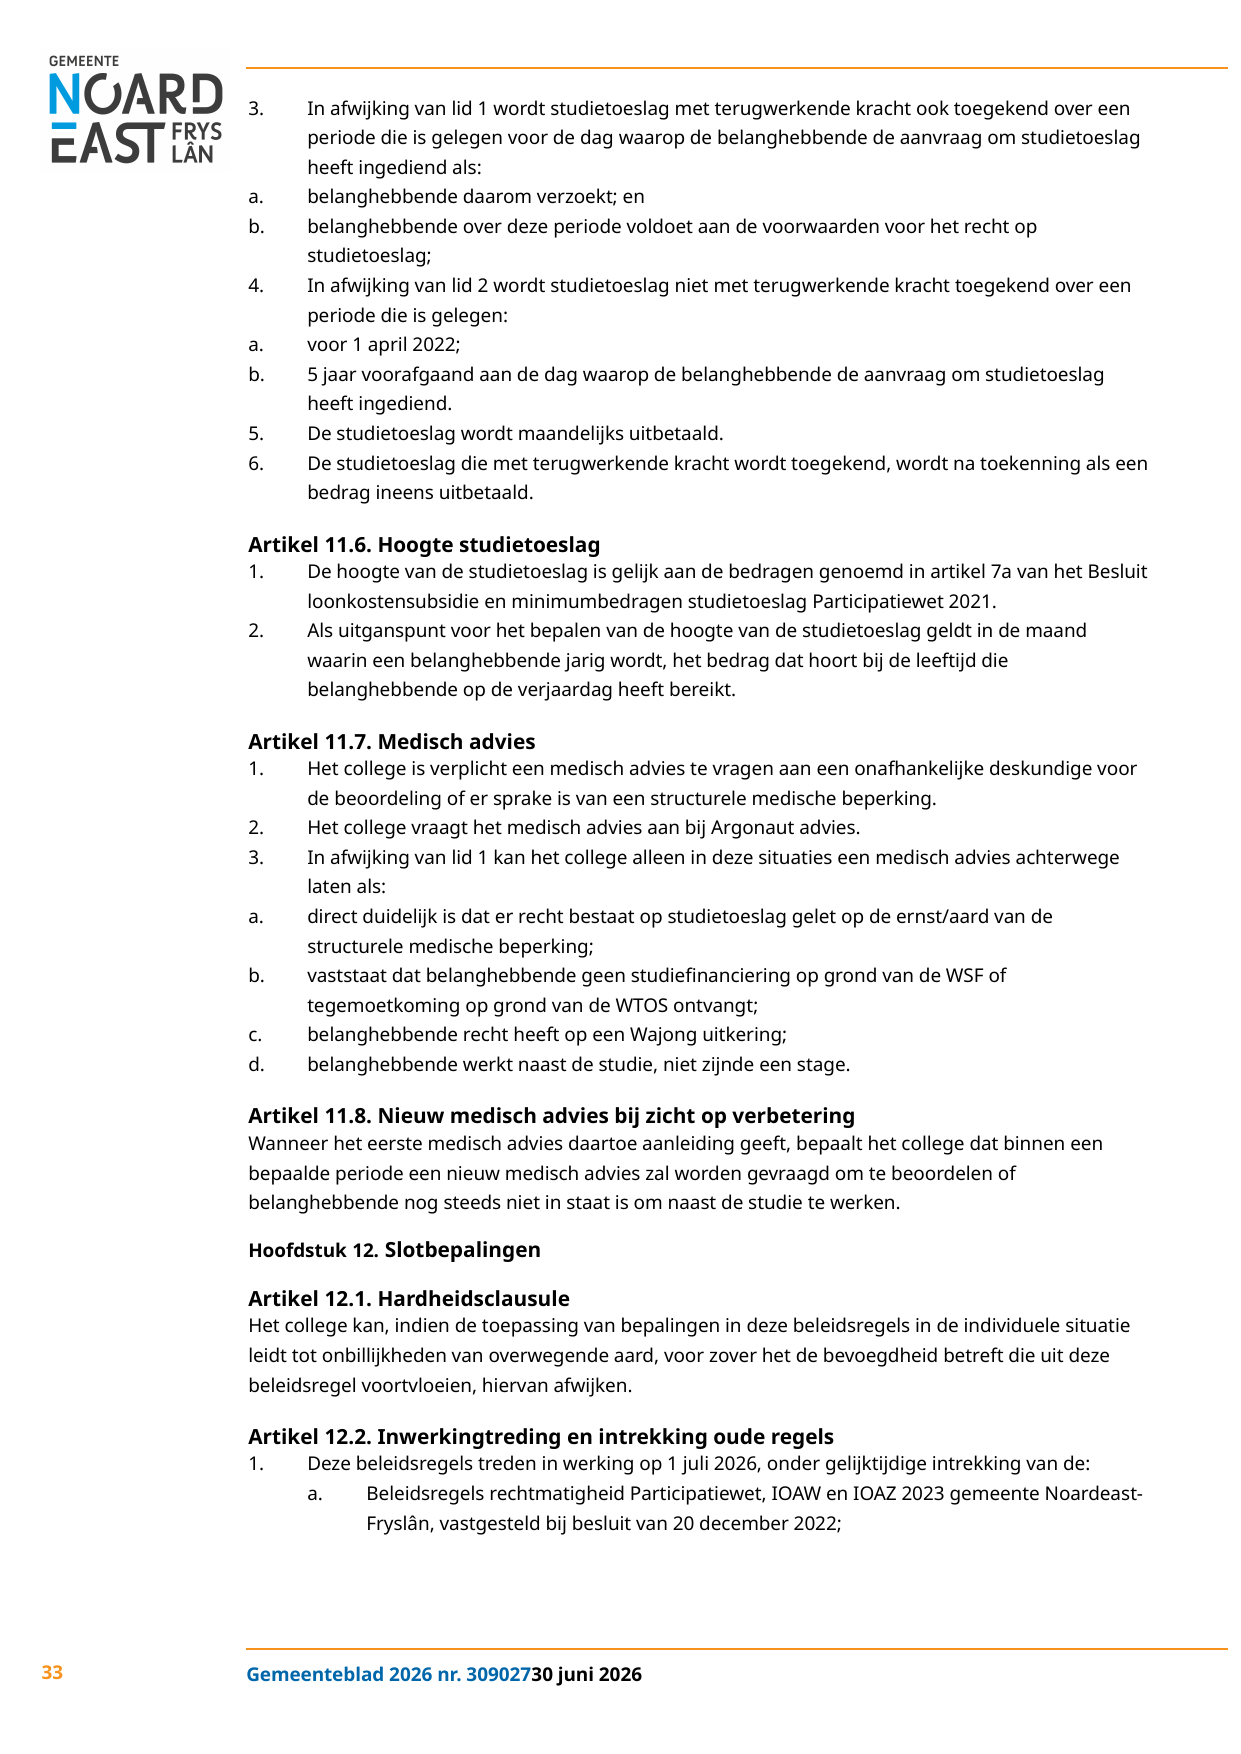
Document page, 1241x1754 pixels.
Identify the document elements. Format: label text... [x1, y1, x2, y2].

text Het college kan, indien de toepassing van bepalingen in deze beleidsregels in de individuele situatie leidt tot onbillijkheden van overwegende aard, voor zover het de bevoegdheid betreft die uit deze beleidsregel voortvloeien, hiervan afwijken. [248, 1313, 1152, 1397]
list belanghebbende recht heeft op een Wajong uitkering; [248, 1022, 1152, 1047]
text Hoofdstuk 12. Slotbepalingen [248, 1235, 1152, 1263]
list belanghebbende werkt naast de studie, niet zijnde een stage. [248, 1051, 1152, 1077]
text Artikel 12.1. Hardheidsclausule [248, 1284, 1152, 1313]
list In afwijking van lid 2 wordt studietoeslag niet met terugwerkende kracht toegekend over een periode die is gelegen: [248, 272, 1152, 328]
list Deze beleidsregels treden in werking op 1 juli 2026, onder gelijktijdige intrekking van de: [248, 1451, 1152, 1476]
list belanghebbende daarom verzoekt; en [248, 183, 1152, 209]
list vaststaat dat belanghebbende geen studiefinanciering op grond van de WSF of tegemoetkoming op grond van de WTOS ontvangt; [248, 962, 1152, 1018]
list belanghebbende over deze periode voldoet aan de voorwaarden voor het recht op studietoeslag; [248, 213, 1152, 268]
list In afwijking van lid 1 kan het college alleen in deze situaties een medisch advies achterwege laten als: [248, 844, 1152, 899]
list De studietoeslag wordt maandelijks uitbetaald. [248, 420, 1152, 446]
text Artikel 11.8. Nieuw medisch advies bij zicht op verbetering [248, 1102, 1152, 1130]
list 5 jaar voorafgaand aan de dag waarop de belanghebbende de aanvraag om studietoeslag heeft ingediend. [248, 361, 1152, 416]
list De studietoeslag die met terugwerkende kracht wordt toegekend, wordt na toekenning als een bedrag ineens uitbetaald. [248, 450, 1152, 505]
text Artikel 12.2. Inwerkingtreding en intrekking oude regels [248, 1422, 1152, 1451]
list Beleidsregels rechtmatigheid Participatiewet, IOAW en IOAZ 2023 gemeente Noardeast-Fryslân, vastgesteld bij besluit van 20 december 2022; [307, 1480, 1152, 1536]
list Als uitganspunt voor het bepalen van de hoogte van de studietoeslag geldt in de maand waarin een belanghebbende jarig wordt, het bedrag dat hoort bij de leeftijd die belanghebbende op de verjaardag heeft bereikt. [248, 617, 1152, 702]
text Artikel 11.6. Hoogte studietoeslag [248, 530, 1152, 558]
list In afwijking van lid 1 wordt studietoeslag met terugwerkende kracht ook toegekend over een periode die is gelegen voor de dag waarop de belanghebbende de aanvraag om studietoeslag heeft ingediend als: [248, 95, 1152, 180]
text Artikel 11.7. Medisch advies [248, 727, 1152, 755]
list Het college vraagt het medisch advies aan bij Argonaut advies. [248, 814, 1152, 840]
list Het college is verplicht een medisch advies te vragen aan een onafhankelijke deskundige voor de beoordeling of er sprake is van een structurele medische beperking. [248, 755, 1152, 811]
text Wanneer het eerste medisch advies daartoe aanleiding geeft, bepaalt het college dat binnen een bepaalde periode een nieuw medisch advies zal worden gevraagd om te beoordelen of belanghebbende nog steeds niet in staat is om naast de studie te werken. [248, 1130, 1152, 1215]
picture [41, 47, 231, 172]
list direct duidelijk is dat er recht bestaat op studietoeslag gelet op de ernst/aard van de structurele medische beperking; [248, 903, 1152, 959]
list voor 1 april 2022; [248, 331, 1152, 357]
list De hoogte van de studietoeslag is gelijk aan de bedragen genoemd in artikel 7a van het Besluit loonkostensubsidie en minimumbedragen studietoeslag Participatiewet 2021. [248, 558, 1152, 613]
